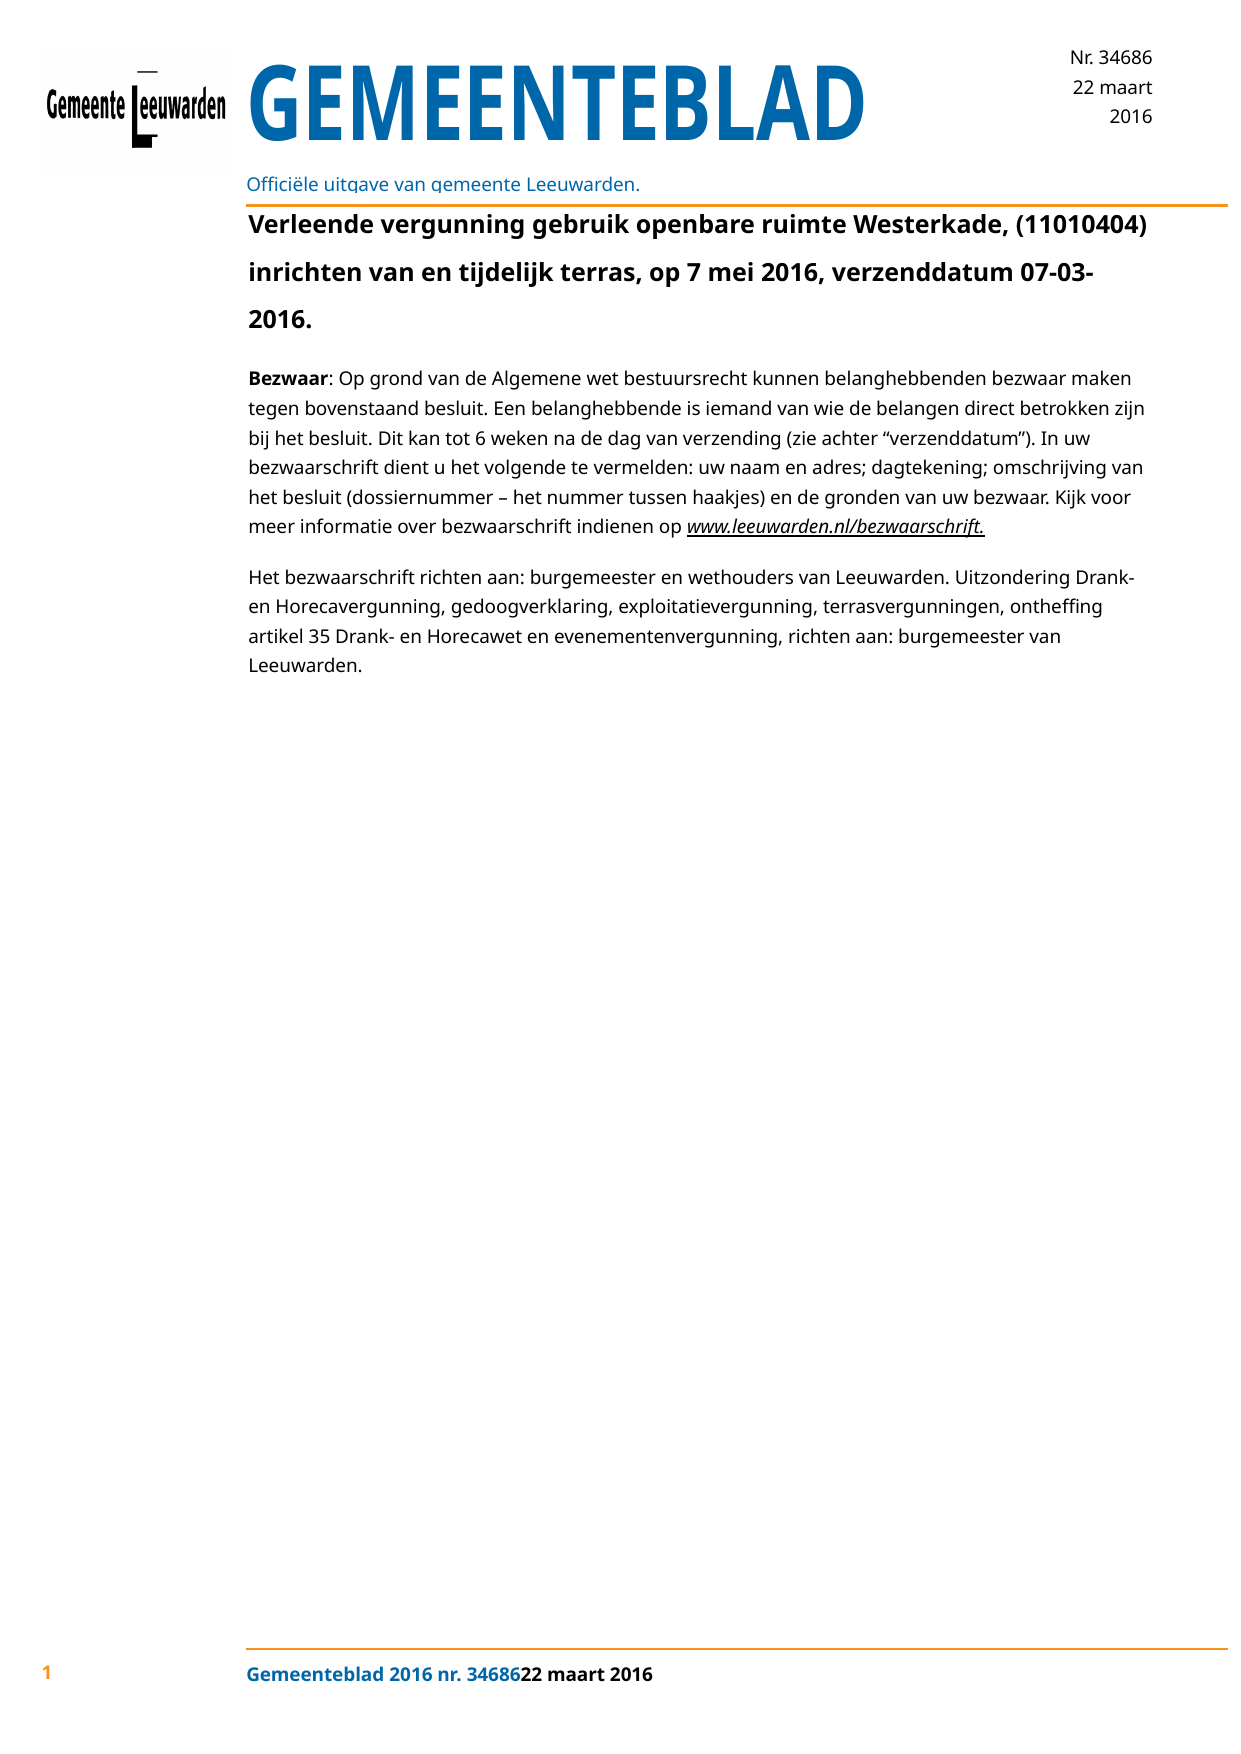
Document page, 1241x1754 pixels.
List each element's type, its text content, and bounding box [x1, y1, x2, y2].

picture [41, 47, 231, 172]
text Bezwaar: Op grond van de Algemene wet bestuursrecht kunnen belanghebbenden bezwaar maken tegen bovenstaand besluit. Een belanghebbende is iemand van wie de belangen direct betrokken zijn bij het besluit. Dit kan tot 6 weken na de dag van verzending (zie achter “verzenddatum”). In uw bezwaarschrift dient u het volgende te vermelden: uw naam en adres; dagtekening; omschrijving van het besluit (dossiernummer – het nummer tussen haakjes) en de gronden van uw bezwaar. Kijk voor meer informatie over bezwaarschrift indienen op www.leeuwarden.nl/bezwaarschrift. [248, 366, 1152, 539]
text Het bezwaarschrift richten aan: burgemeester en wethouders van Leeuwarden. Uitzondering Drank- en Horecavergunning, gedoogverklaring, exploitatievergunning, terrasvergunningen, ontheffing artikel 35 Drank- en Horecawet en evenementenvergunning, richten aan: burgemeester van Leeuwarden. [248, 564, 1152, 678]
text Verleende vergunning gebruik openbare ruimte Westerkade, (11010404) inrichten van en tijdelijk terras, op 7 mei 2016, verzenddatum 07-03-2016. [248, 207, 1152, 336]
